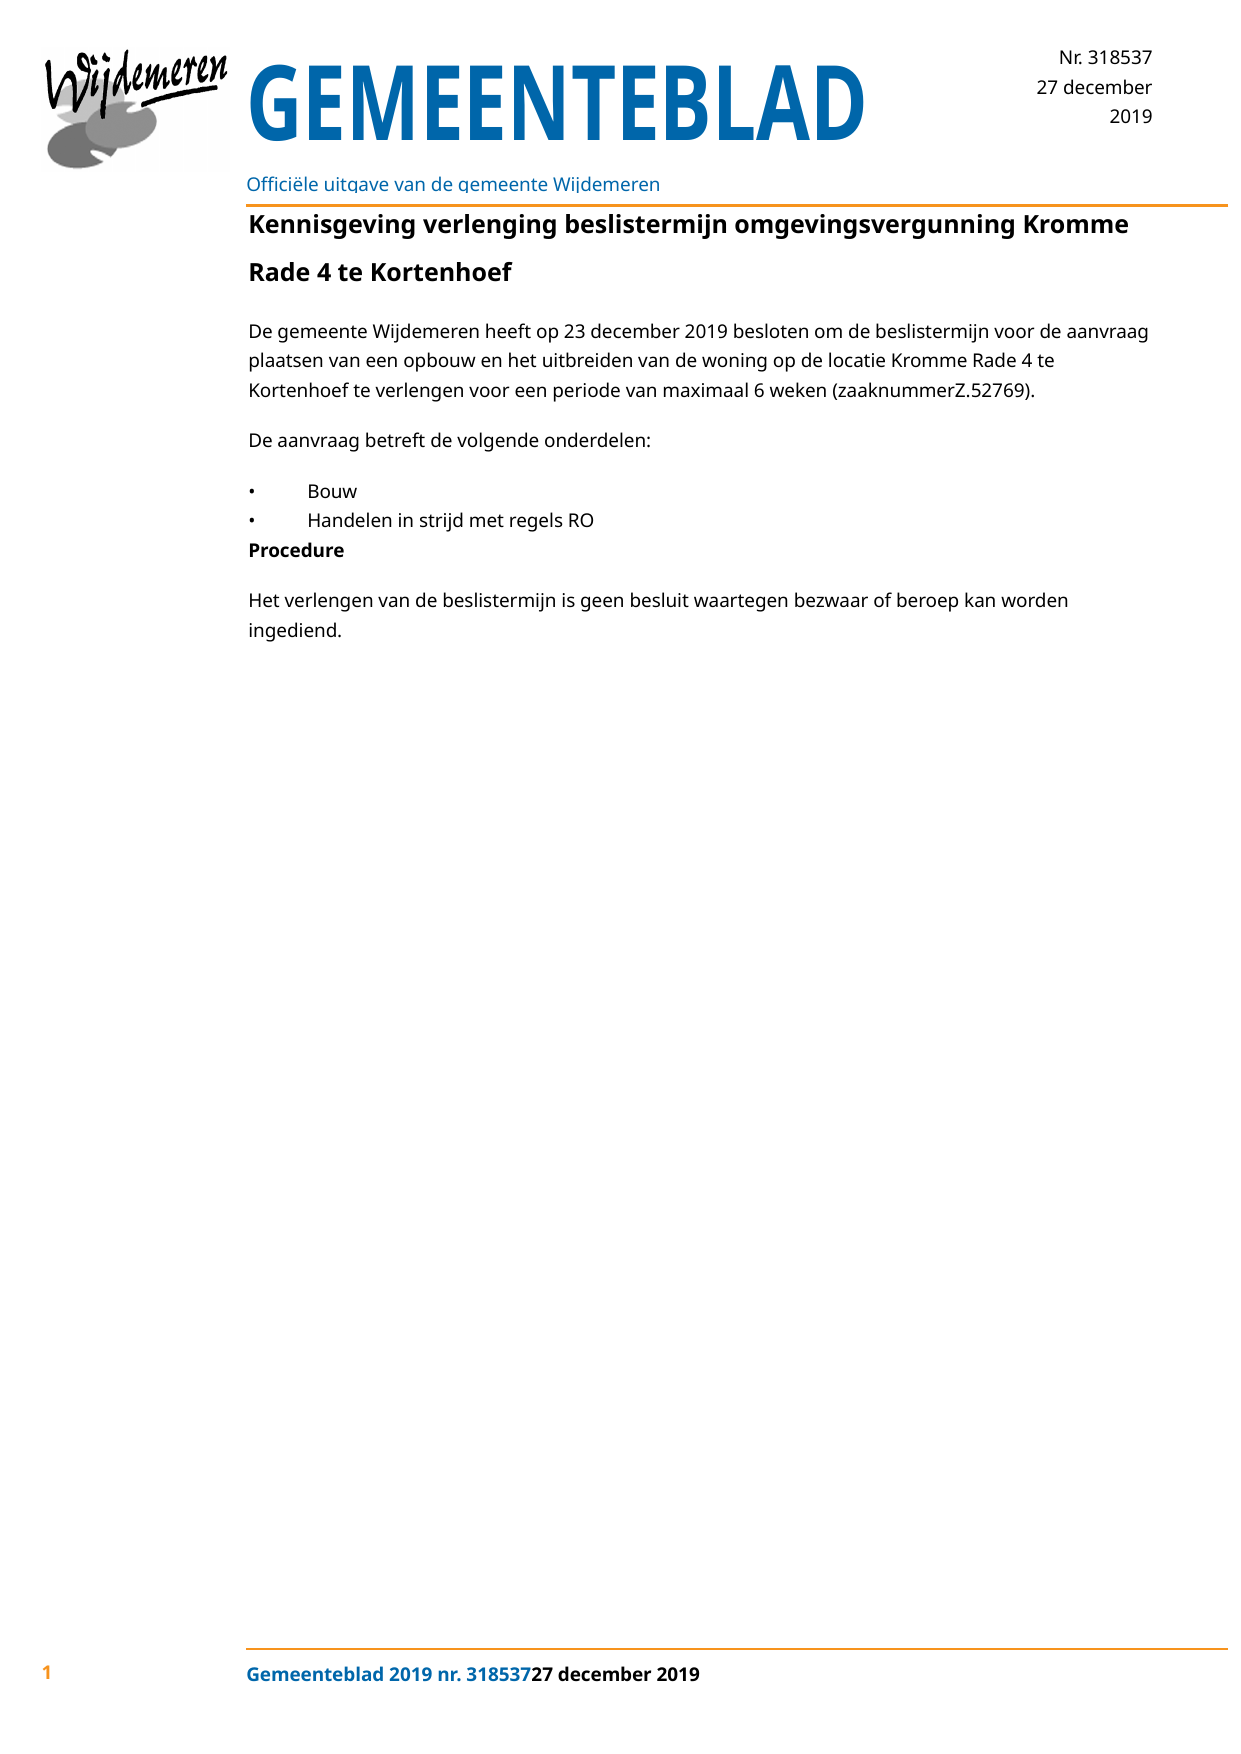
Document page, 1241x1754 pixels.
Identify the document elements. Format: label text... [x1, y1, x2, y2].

picture [41, 47, 231, 172]
text Het verlengen van de beslistermijn is geen besluit waartegen bezwaar of beroep kan worden ingediend. [248, 587, 1152, 643]
text Kennisgeving verlenging beslistermijn omgevingsvergunning Kromme Rade 4 te Kortenhoef [248, 207, 1152, 288]
text Procedure [248, 537, 1152, 563]
text De aanvraag betreft de volgende onderdelen: [248, 427, 1152, 453]
text De gemeente Wijdemeren heeft op 23 december 2019 besloten om de beslistermijn voor de aanvraag plaatsen van een opbouw en het uitbreiden van de woning op de locatie Kromme Rade 4 te Kortenhoef te verlengen voor een periode van maximaal 6 weken (zaaknummerZ.52769). [248, 318, 1152, 403]
list Handelen in strijd met regels RO [248, 507, 1152, 533]
list Bouw [248, 478, 1152, 504]
